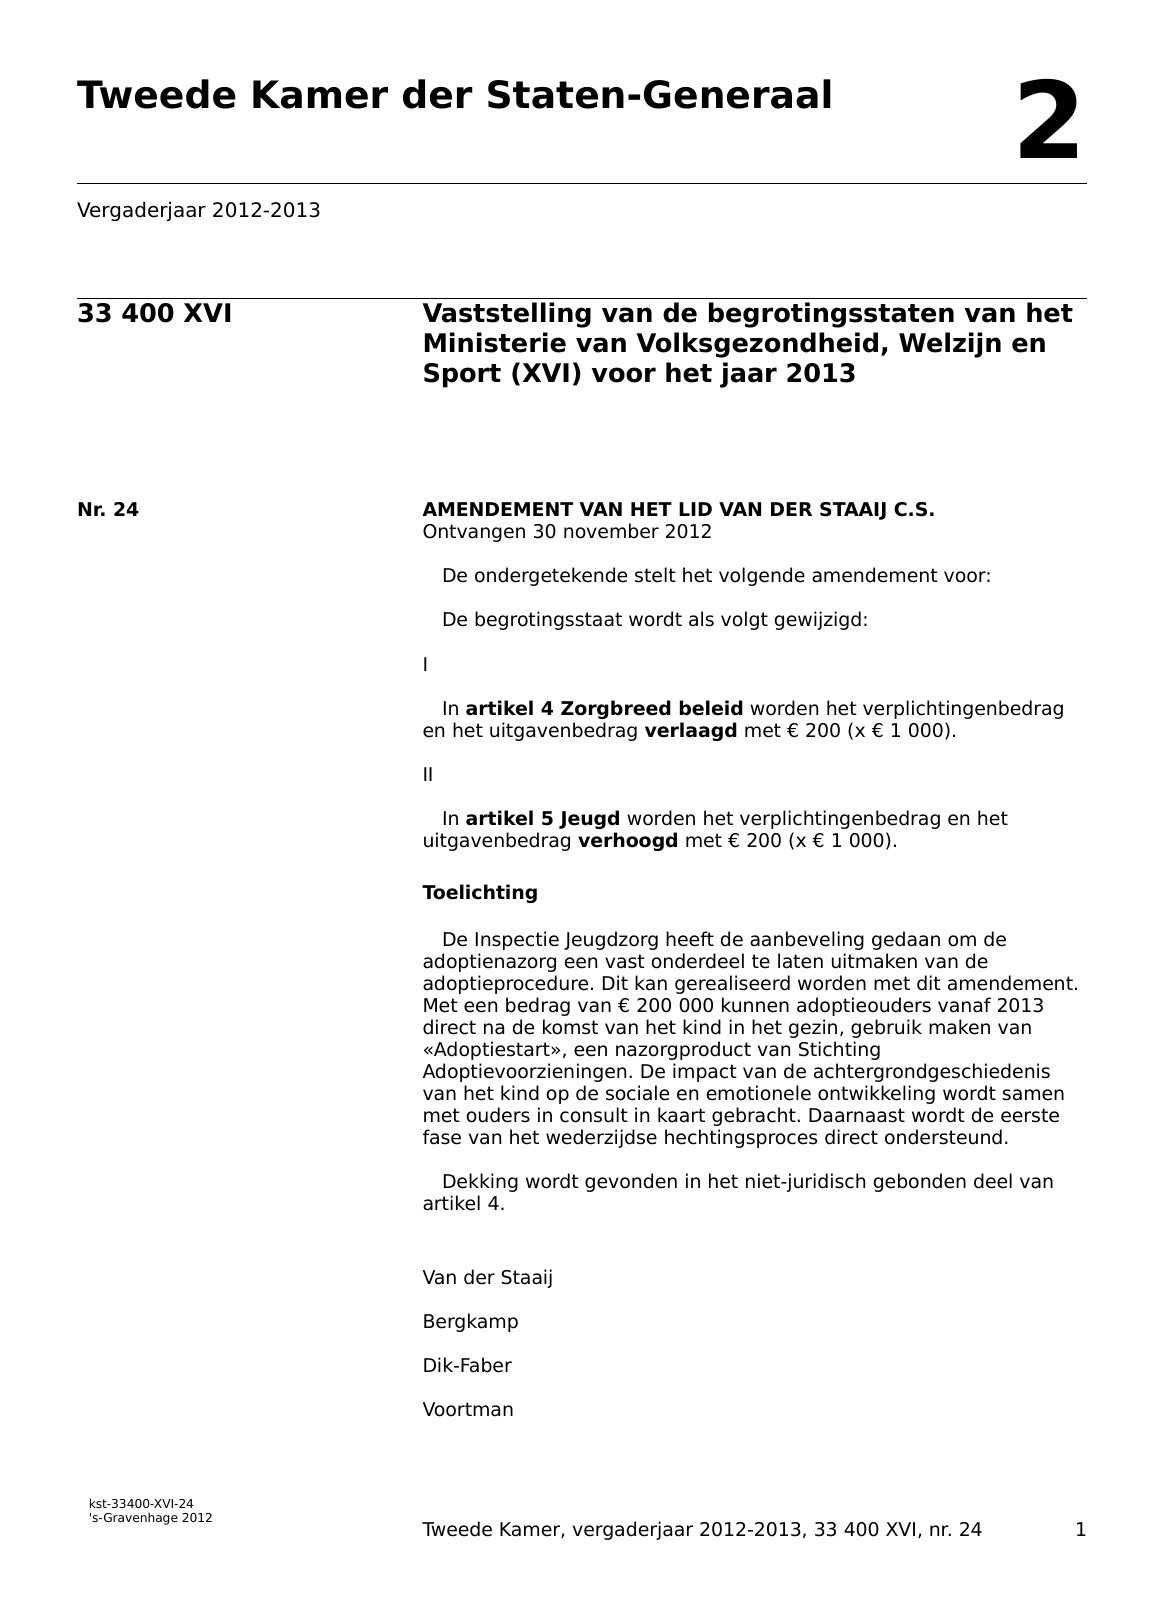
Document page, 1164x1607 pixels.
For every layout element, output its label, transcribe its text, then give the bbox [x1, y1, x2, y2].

text I [422, 653, 1087, 676]
subtitle Toelichting [422, 882, 1087, 904]
text kst-33400-XVI-24 [88, 1497, 323, 1511]
text Dekking wordt gevonden in het niet-juridisch gebonden deel van artikel 4. [422, 1171, 1087, 1215]
subtitle Nr. 24 AMENDEMENT VAN HET LID VAN DER STAAIJ C.S. [77, 499, 1087, 521]
text In artikel 4 Zorgbreed beleid worden het verplichtingenbedrag en het uitgavenbedrag verlaagd met € 200 (x € 1 000). [422, 698, 1087, 742]
text Ontvangen 30 november 2012 [422, 521, 1087, 543]
text In artikel 5 Jeugd worden het verplichtingenbedrag en het uitgavenbedrag verhoogd met € 200 (x € 1 000). [422, 808, 1087, 852]
text 's-Gravenhage 2012 [88, 1511, 323, 1525]
subtitle 33 400 XVI Vaststelling van de begrotingsstaten van het Ministerie van Volksgezondheid, Welzijn en Sport (XVI) voor het jaar 2013 [77, 299, 1087, 388]
table_cell Vergaderjaar 2012-2013 [77, 184, 1087, 298]
table_header 2 [886, 59, 1087, 183]
text De ondergetekende stelt het volgende amendement voor: [422, 565, 1087, 587]
text De begrotingsstaat wordt als volgt gewijzigd: [422, 609, 1087, 631]
text II [422, 764, 1087, 786]
table_header Tweede Kamer der Staten-Generaal [77, 59, 886, 183]
text De Inspectie Jeugdzorg heeft de aanbeveling gedaan om de adoptienazorg een vast onderdeel te laten uitmaken van de adoptieprocedure. Dit kan gerealiseerd worden met dit amendement. Met een bedrag van € 200 000 kunnen adoptieouders vanaf 2013 direct na de komst van het kind in het gezin, gebruik maken van «Adoptiestart», een nazorgproduct van Stichting Adoptievoorzieningen. De impact van de achtergrondgeschiedenis van het kind op de sociale en emotionele ontwikkeling wordt samen met ouders in consult in kaart gebracht. Daarnaast wordt de eerste fase van het wederzijdse hechtingsproces direct ondersteund. [422, 929, 1087, 1149]
text Van der Staaij Bergkamp Dik-Faber Voortman [422, 1245, 1087, 1421]
